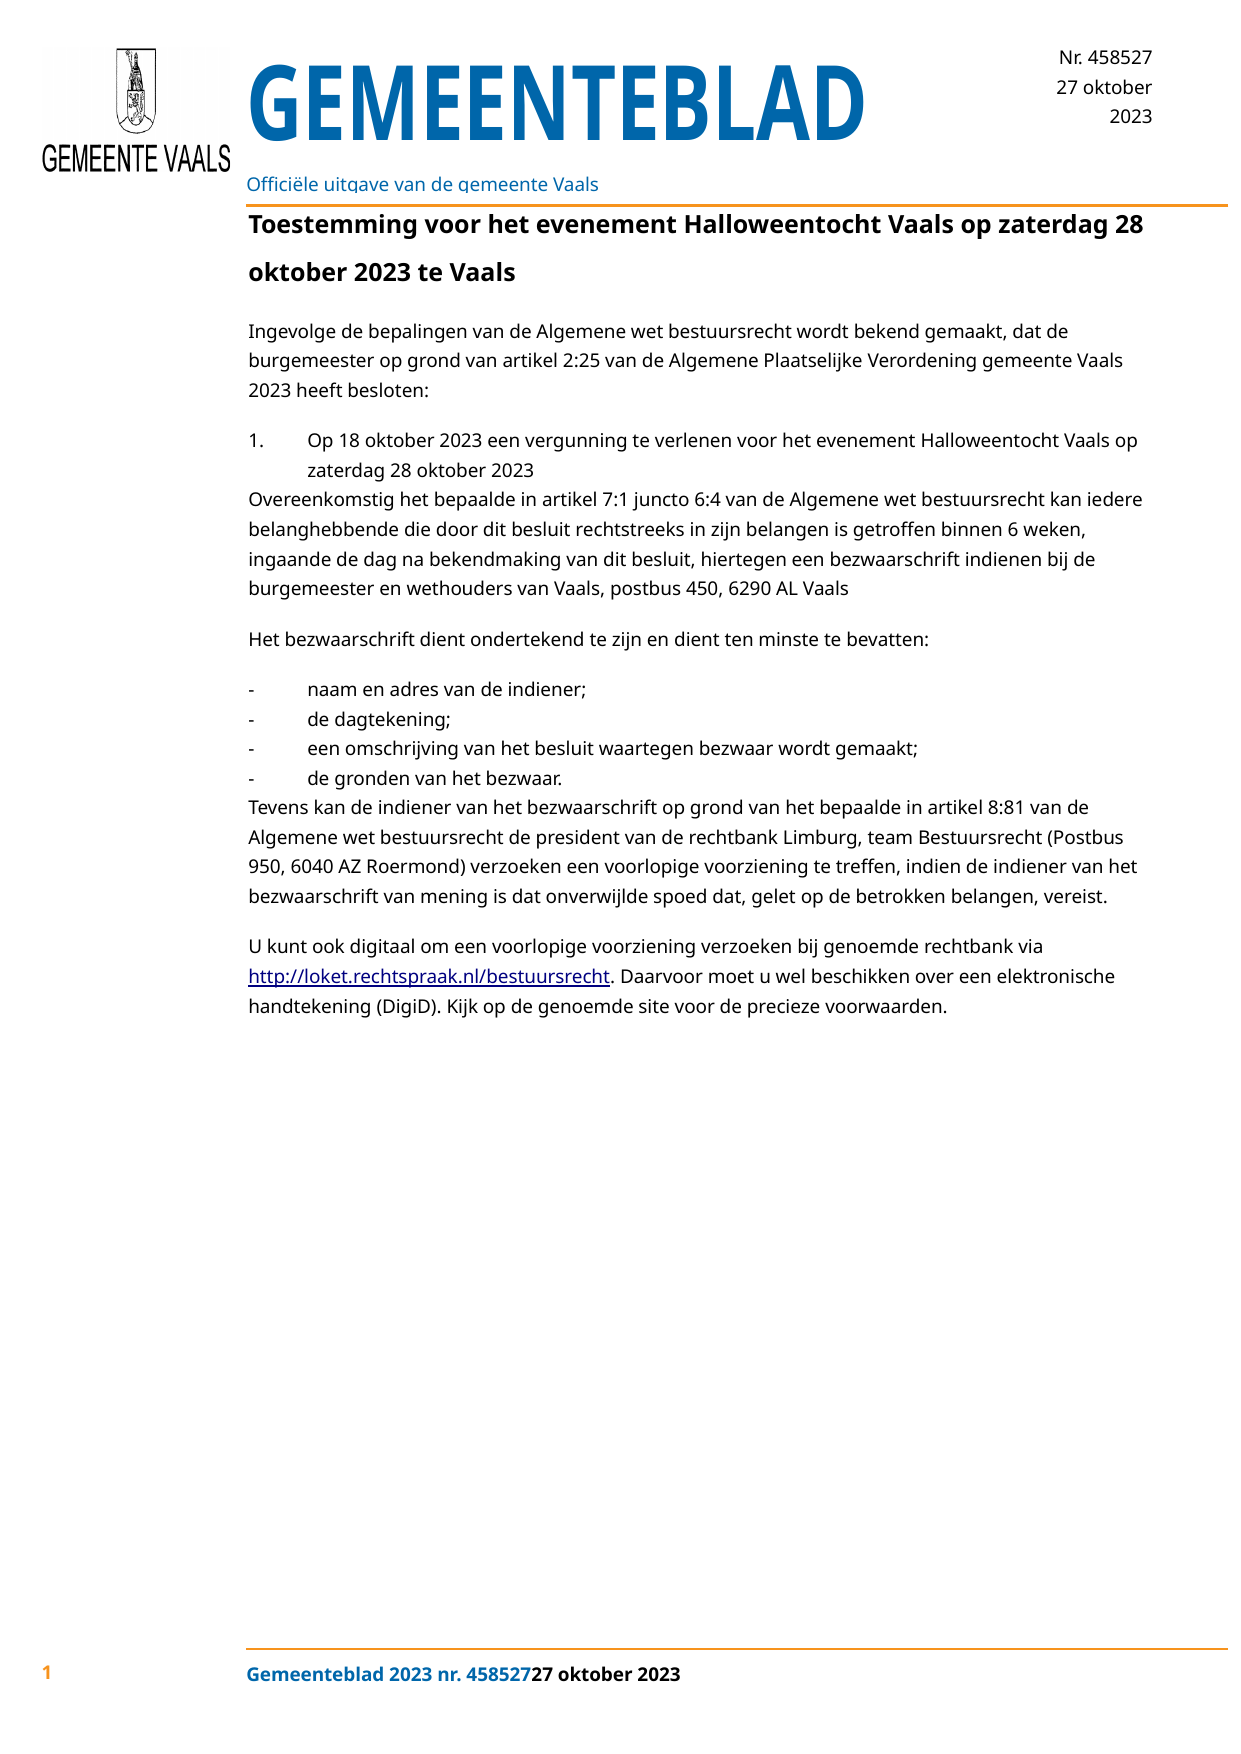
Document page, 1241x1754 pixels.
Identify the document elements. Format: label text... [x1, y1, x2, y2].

text Toestemming voor het evenement Halloweentocht Vaals op zaterdag 28 oktober 2023 te Vaals [248, 207, 1152, 288]
list de dagtekening; [248, 706, 1152, 732]
text Het bezwaarschrift dient ondertekend te zijn en dient ten minste te bevatten: [248, 626, 1152, 652]
text U kunt ook digitaal om een voorlopige voorziening verzoeken bij genoemde rechtbank via http://loket.rechtspraak.nl/bestuursrecht. Daarvoor moet u wel beschikken over een elektronische handtekening (DigiD). Kijk op de genoemde site voor de precieze voorwaarden. [248, 934, 1152, 1019]
text Tevens kan de indiener van het bezwaarschrift op grond van het bepaalde in artikel 8:81 van de Algemene wet bestuursrecht de president van de rechtbank Limburg, team Bestuursrecht (Postbus 950, 6040 AZ Roermond) verzoeken een voorlopige voorziening te treffen, indien de indiener van het bezwaarschrift van mening is dat onverwijlde spoed dat, gelet op de betrokken belangen, vereist. [248, 794, 1152, 909]
text Ingevolge de bepalingen van de Algemene wet bestuursrecht wordt bekend gemaakt, dat de burgemeester op grond van artikel 2:25 van de Algemene Plaatselijke Verordening gemeente Vaals 2023 heeft besloten: [248, 318, 1152, 403]
list Op 18 oktober 2023 een vergunning te verlenen voor het evenement Halloweentocht Vaals op zaterdag 28 oktober 2023 [248, 427, 1152, 483]
list de gronden van het bezwaar. [248, 765, 1152, 791]
list een omschrijving van het besluit waartegen bezwaar wordt gemaakt; [248, 735, 1152, 761]
list naam en adres van de indiener; [248, 676, 1152, 702]
picture [41, 47, 231, 172]
text Overeenkomstig het bepaalde in artikel 7:1 juncto 6:4 van de Algemene wet bestuursrecht kan iedere belanghebbende die door dit besluit rechtstreeks in zijn belangen is getroffen binnen 6 weken, ingaande de dag na bekendmaking van dit besluit, hiertegen een bezwaarschrift indienen bij de burgemeester en wethouders van Vaals, postbus 450, 6290 AL Vaals [248, 487, 1152, 601]
